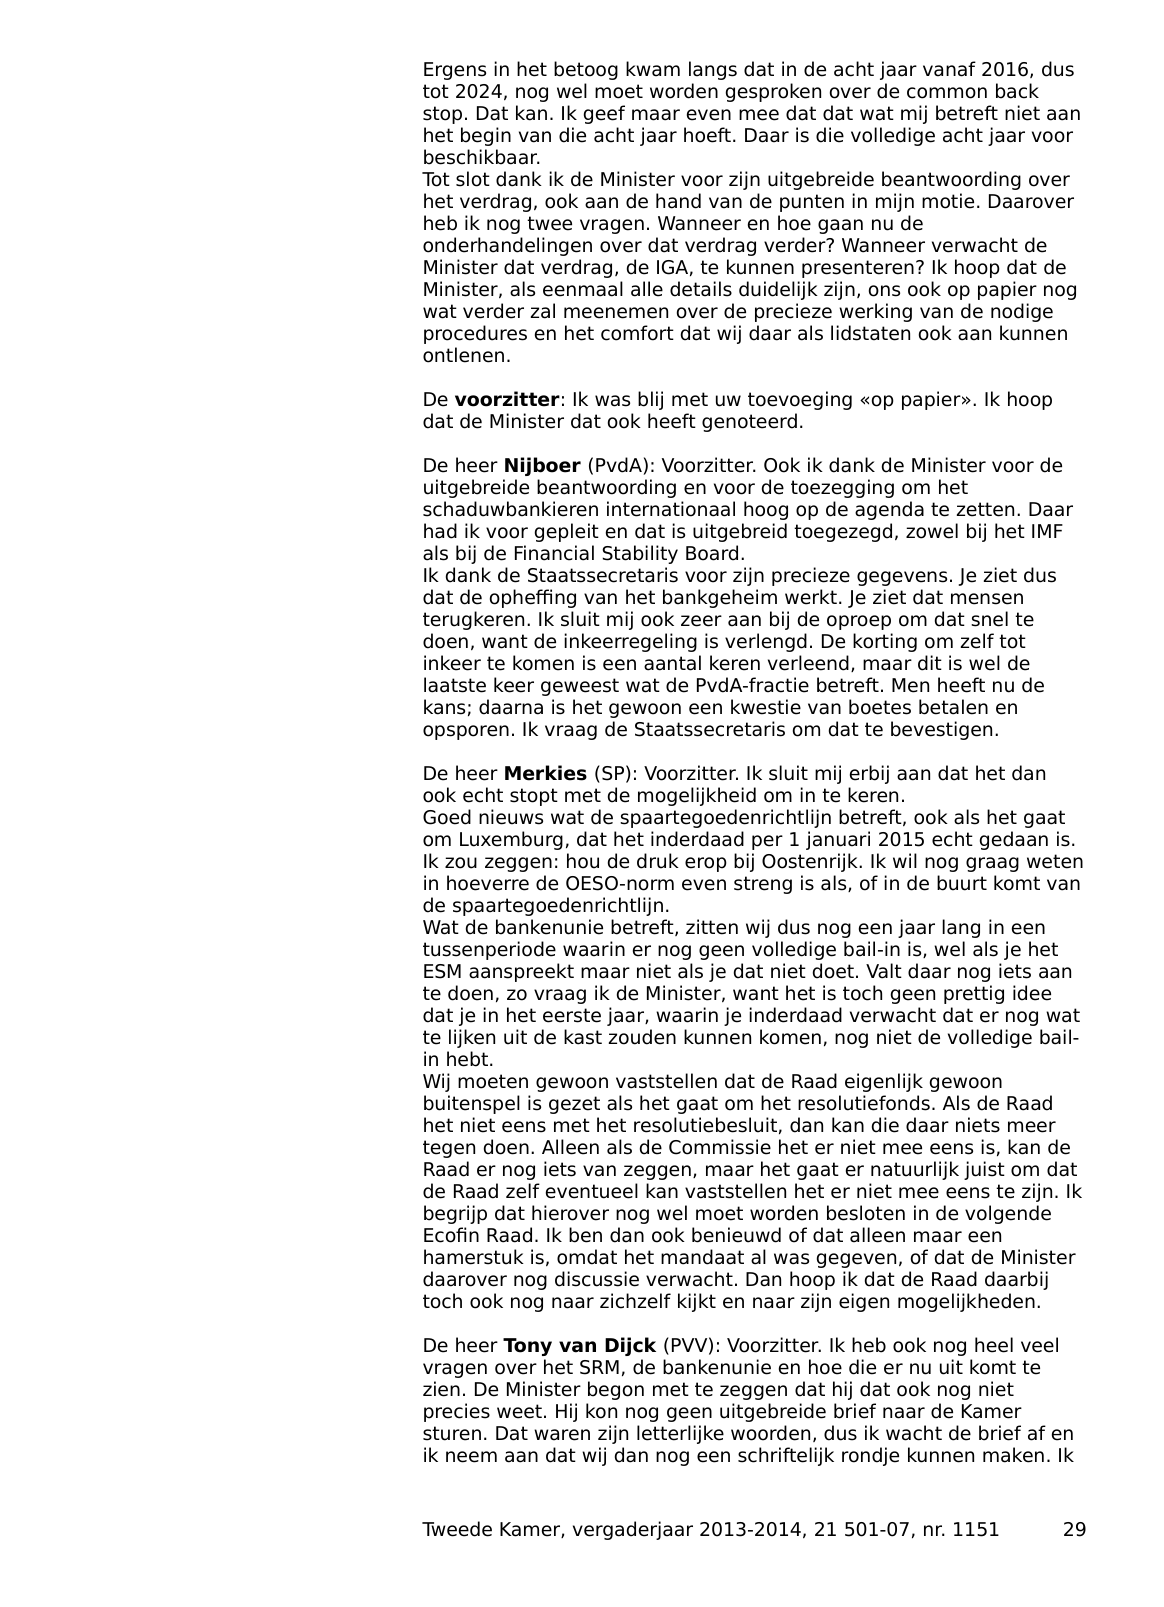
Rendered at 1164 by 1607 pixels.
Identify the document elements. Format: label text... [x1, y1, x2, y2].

text Ergens in het betoog kwam langs dat in de acht jaar vanaf 2016, dus tot 2024, nog wel moet worden gesproken over de common back stop. Dat kan. Ik geef maar even mee dat dat wat mij betreft niet aan het begin van die acht jaar hoeft. Daar is die volledige acht jaar voor beschikbaar. [422, 59, 1087, 169]
text Wij moeten gewoon vaststellen dat de Raad eigenlijk gewoon buitenspel is gezet als het gaat om het resolutiefonds. Als de Raad het niet eens met het resolutiebesluit, dan kan die daar niets meer tegen doen. Alleen als de Commissie het er niet mee eens is, kan de Raad er nog iets van zeggen, maar het gaat er natuurlijk juist om dat de Raad zelf eventueel kan vaststellen het er niet mee eens te zijn. Ik begrijp dat hierover nog wel moet worden besloten in de volgende Ecofin Raad. Ik ben dan ook benieuwd of dat alleen maar een hamerstuk is, omdat het mandaat al was gegeven, of dat de Minister daarover nog discussie verwacht. Dan hoop ik dat de Raad daarbij toch ook nog naar zichzelf kijkt en naar zijn eigen mogelijkheden. [422, 1071, 1087, 1312]
text Ik dank de Staatssecretaris voor zijn precieze gegevens. Je ziet dus dat de opheffing van het bankgeheim werkt. Je ziet dat mensen terugkeren. Ik sluit mij ook zeer aan bij de oproep om dat snel te doen, want de inkeerregeling is verlengd. De korting om zelf tot inkeer te komen is een aantal keren verleend, maar dit is wel de laatste keer geweest wat de PvdA-fractie betreft. Men heeft nu de kans; daarna is het gewoon een kwestie van boetes betalen en opsporen. Ik vraag de Staatssecretaris om dat te bevestigen. [422, 565, 1087, 741]
text De voorzitter: Ik was blij met uw toevoeging «op papier». Ik hoop dat de Minister dat ook heeft genoteerd. [422, 389, 1087, 433]
text De heer Merkies (SP): Voorzitter. Ik sluit mij erbij aan dat het dan ook echt stopt met de mogelijkheid om in te keren. [422, 763, 1087, 807]
text De heer Tony van Dijck (PVV): Voorzitter. Ik heb ook nog heel veel vragen over het SRM, de bankenunie en hoe die er nu uit komt te zien. De Minister begon met te zeggen dat hij dat ook nog niet precies weet. Hij kon nog geen uitgebreide brief naar de Kamer sturen. Dat waren zijn letterlijke woorden, dus ik wacht de brief af en ik neem aan dat wij dan nog een schriftelijk rondje kunnen maken. Ik [422, 1335, 1087, 1467]
text Tot slot dank ik de Minister voor zijn uitgebreide beantwoording over het verdrag, ook aan de hand van de punten in mijn motie. Daarover heb ik nog twee vragen. Wanneer en hoe gaan nu de onderhandelingen over dat verdrag verder? Wanneer verwacht de Minister dat verdrag, de IGA, te kunnen presenteren? Ik hoop dat de Minister, als eenmaal alle details duidelijk zijn, ons ook op papier nog wat verder zal meenemen over de precieze werking van de nodige procedures en het comfort dat wij daar als lidstaten ook aan kunnen ontlenen. [422, 169, 1087, 367]
text Wat de bankenunie betreft, zitten wij dus nog een jaar lang in een tussenperiode waarin er nog geen volledige bail-in is, wel als je het ESM aanspreekt maar niet als je dat niet doet. Valt daar nog iets aan te doen, zo vraag ik de Minister, want het is toch geen prettig idee dat je in het eerste jaar, waarin je inderdaad verwacht dat er nog wat te lijken uit de kast zouden kunnen komen, nog niet de volledige bail-in hebt. [422, 917, 1087, 1071]
text De heer Nijboer (PvdA): Voorzitter. Ook ik dank de Minister voor de uitgebreide beantwoording en voor de toezegging om het schaduwbankieren internationaal hoog op de agenda te zetten. Daar had ik voor gepleit en dat is uitgebreid toegezegd, zowel bij het IMF als bij de Financial Stability Board. [422, 455, 1087, 565]
text Goed nieuws wat de spaartegoedenrichtlijn betreft, ook als het gaat om Luxemburg, dat het inderdaad per 1 januari 2015 echt gedaan is. Ik zou zeggen: hou de druk erop bij Oostenrijk. Ik wil nog graag weten in hoeverre de OESO-norm even streng is als, of in de buurt komt van de spaartegoedenrichtlijn. [422, 807, 1087, 917]
